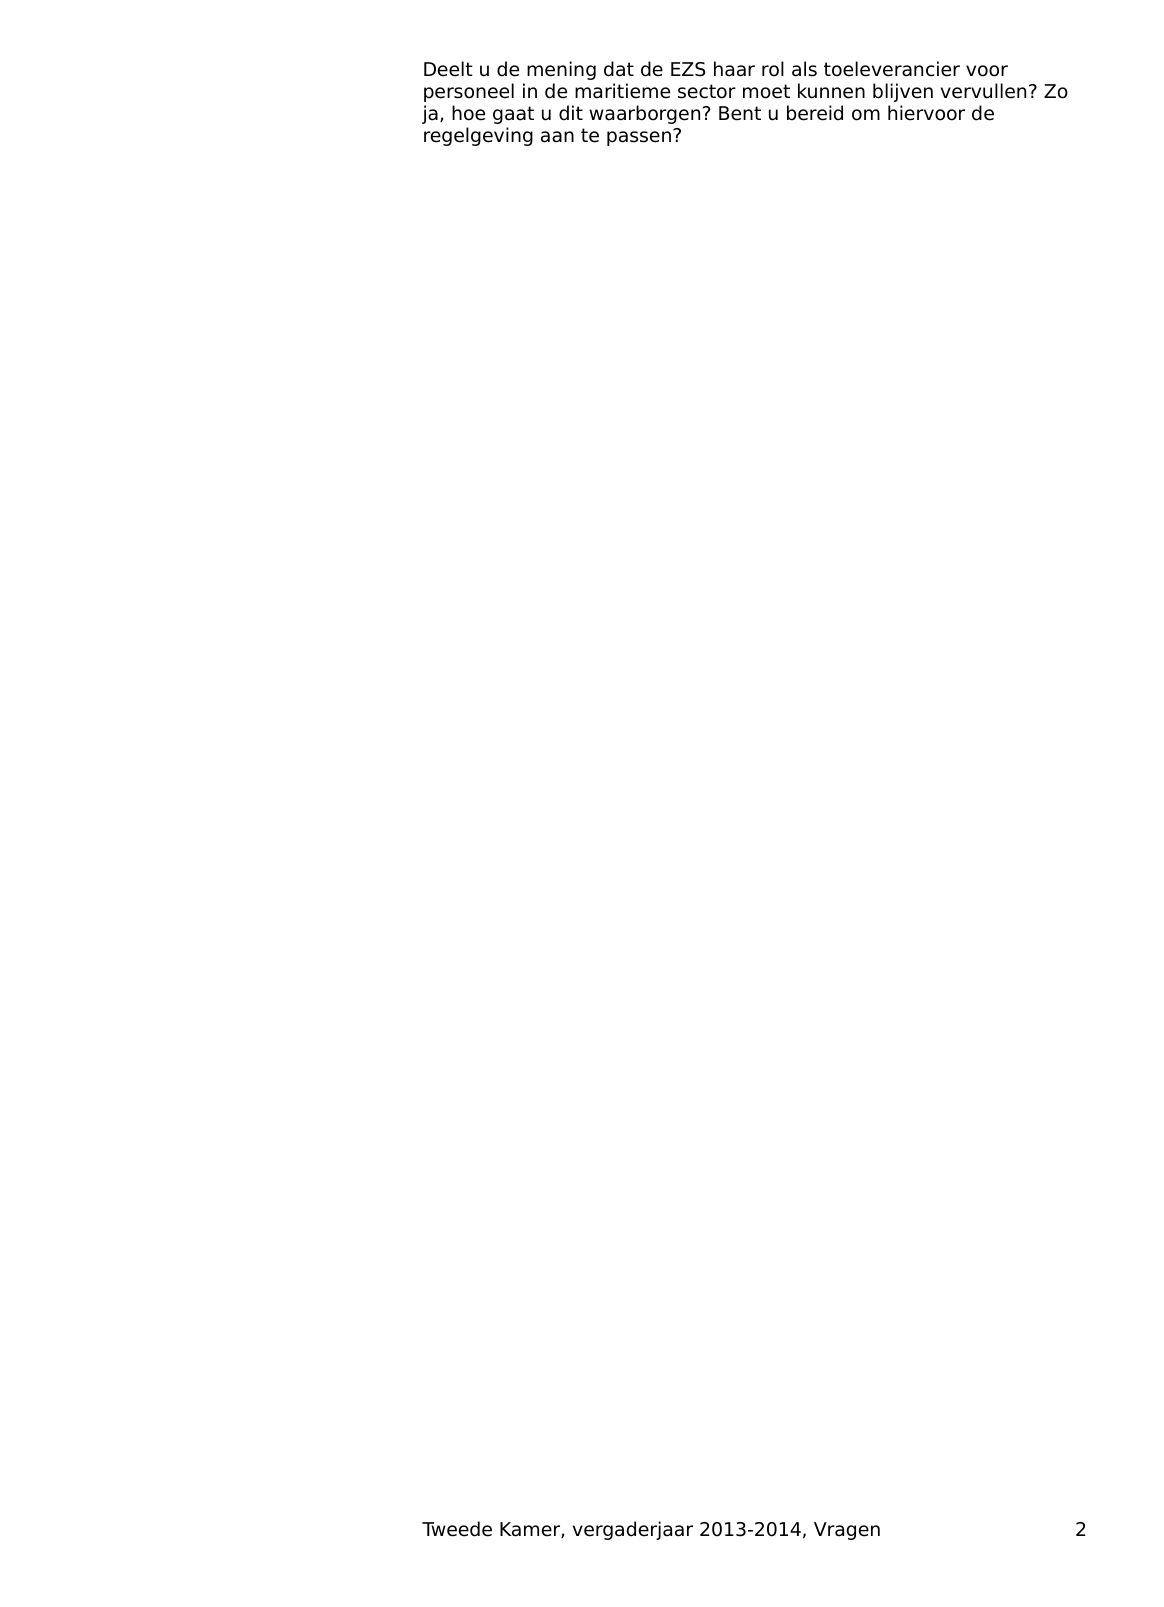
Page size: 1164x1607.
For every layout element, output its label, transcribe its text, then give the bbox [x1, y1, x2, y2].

text Deelt u de mening dat de EZS haar rol als toeleverancier voor personeel in de maritieme sector moet kunnen blijven vervullen? Zo ja, hoe gaat u dit waarborgen? Bent u bereid om hiervoor de regelgeving aan te passen? [422, 59, 1087, 147]
